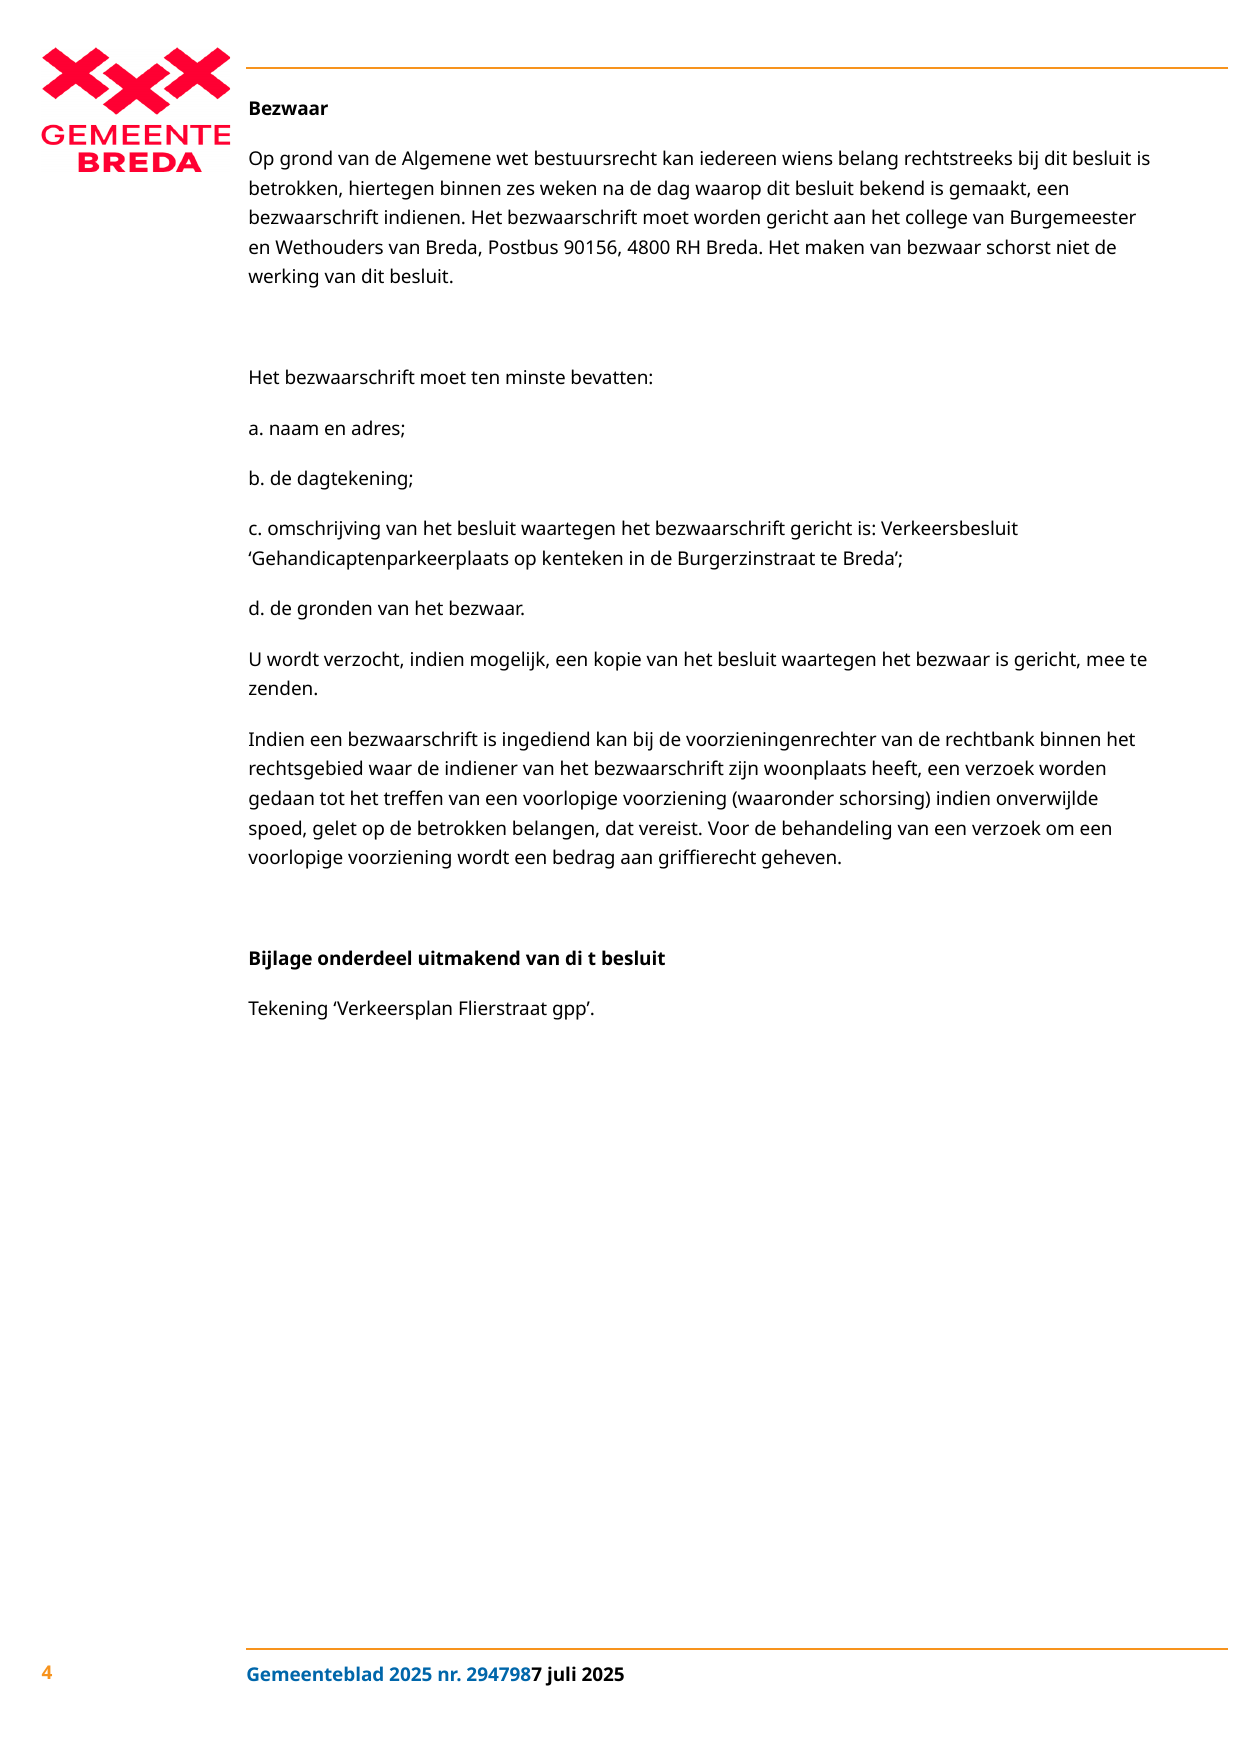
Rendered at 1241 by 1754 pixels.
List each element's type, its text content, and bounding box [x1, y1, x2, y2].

text Bezwaar [248, 95, 1152, 121]
text d. de gronden van het bezwaar. [248, 596, 1152, 621]
text a. naam en adres; [248, 415, 1152, 441]
text Het bezwaarschrift moet ten minste bevatten: [248, 364, 1152, 390]
text b. de dagtekening; [248, 465, 1152, 491]
text Bijlage onderdeel uitmakend van di t besluit [248, 945, 1152, 971]
text Indien een bezwaarschrift is ingediend kan bij de voorzieningenrechter van de rechtbank binnen het rechtsgebied waar de indiener van het bezwaarschrift zijn woonplaats heeft, een verzoek worden gedaan tot het treffen van een voorlopige voorziening (waaronder schorsing) indien onverwijlde spoed, gelet op de betrokken belangen, dat vereist. Voor de behandeling van een verzoek om een voorlopige voorziening wordt een bedrag aan griffierecht geheven. [248, 726, 1152, 870]
text Op grond van de Algemene wet bestuursrecht kan iedereen wiens belang rechtstreeks bij dit besluit is betrokken, hiertegen binnen zes weken na de dag waarop dit besluit bekend is gemaakt, een bezwaarschrift indienen. Het bezwaarschrift moet worden gericht aan het college van Burgemeester en Wethouders van Breda, Postbus 90156, 4800 RH Breda. Het maken van bezwaar schorst niet de werking van dit besluit. [248, 145, 1152, 289]
picture [41, 47, 231, 172]
text Tekening ‘Verkeersplan Flierstraat gpp’. [248, 996, 1152, 1021]
text U wordt verzocht, indien mogelijk, een kopie van het besluit waartegen het bezwaar is gericht, mee te zenden. [248, 646, 1152, 701]
text c. omschrijving van het besluit waartegen het bezwaarschrift gericht is: Verkeersbesluit ‘Gehandicaptenparkeerplaats op kenteken in de Burgerzinstraat te Breda’; [248, 516, 1152, 571]
